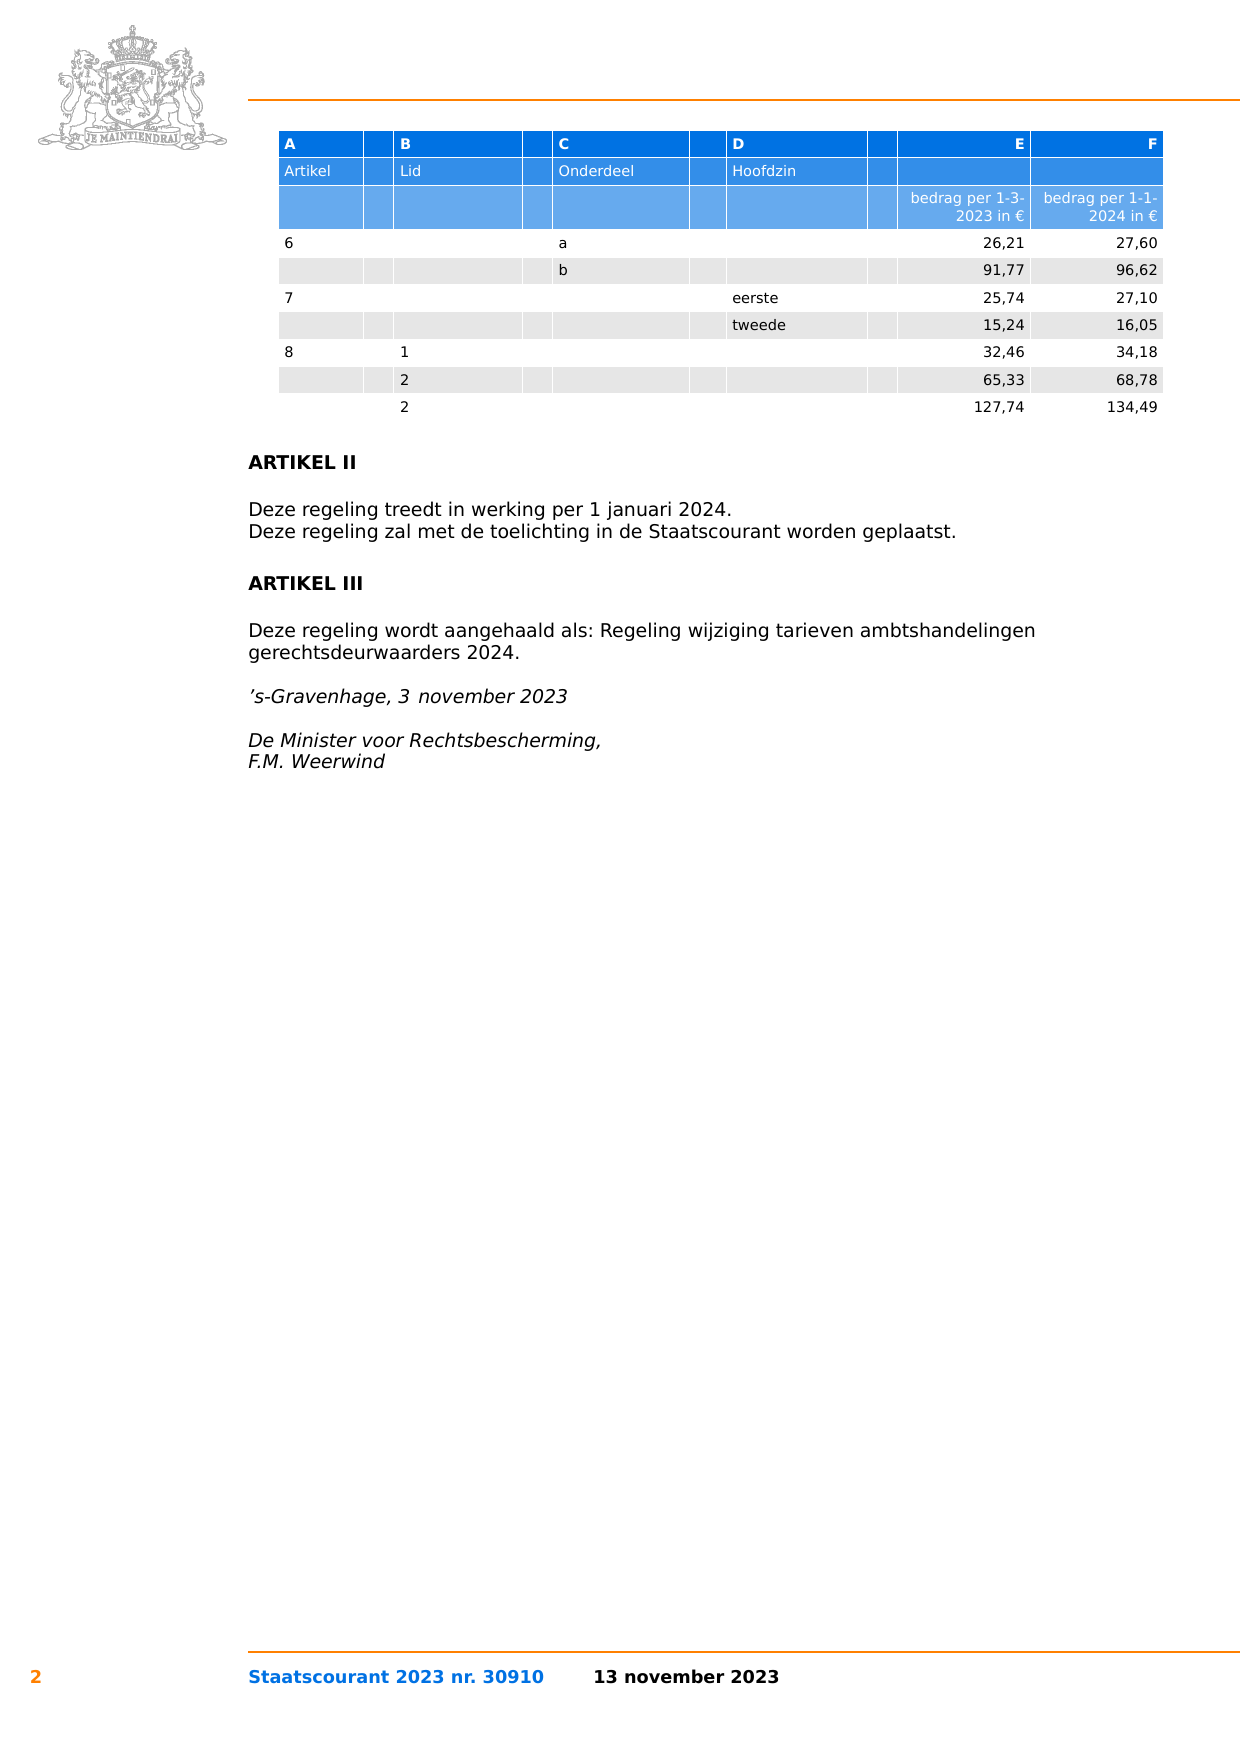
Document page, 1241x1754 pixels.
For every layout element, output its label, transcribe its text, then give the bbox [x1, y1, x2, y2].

table_cell eerste [727, 285, 867, 311]
table_cell [279, 395, 363, 421]
table_cell Onderdeel [553, 158, 689, 185]
table_cell [364, 186, 393, 229]
table_header F [1031, 131, 1163, 157]
table_cell 91,77 [898, 258, 1030, 284]
table_cell [523, 395, 552, 421]
subtitle ARTIKEL III [248, 573, 1163, 595]
table_cell [364, 312, 393, 339]
text Deze regeling treedt in werking per 1 januari 2024. [248, 499, 1163, 521]
table_cell a [553, 230, 689, 256]
table_cell [523, 340, 552, 366]
table_cell [690, 312, 726, 339]
table_cell Lid [394, 158, 522, 185]
table_cell [364, 158, 393, 185]
table_cell b [553, 258, 689, 284]
table_cell bedrag per 1-1-2024 in € [1031, 186, 1163, 229]
table_cell [690, 186, 726, 229]
table_cell [523, 158, 552, 185]
table_cell [523, 186, 552, 229]
table_cell [364, 395, 393, 421]
table_cell 127,74 [898, 395, 1030, 421]
table_cell 134,49 [1031, 395, 1163, 421]
table_cell [553, 186, 689, 229]
table_cell [364, 340, 393, 366]
table_cell [394, 230, 522, 256]
table_cell [868, 312, 897, 339]
table_cell 34,18 [1031, 340, 1163, 366]
table_cell [1031, 158, 1163, 185]
table_cell Artikel [279, 158, 363, 185]
table_cell [279, 312, 363, 339]
table_cell [553, 340, 689, 366]
table_cell [727, 395, 867, 421]
table_header E [898, 131, 1030, 157]
table_cell 6 [279, 230, 363, 256]
table_cell [898, 158, 1030, 185]
table_cell 25,74 [898, 285, 1030, 311]
table_cell [690, 367, 726, 393]
table_cell [690, 230, 726, 256]
table_cell [364, 367, 393, 393]
table_cell [868, 258, 897, 284]
picture [38, 25, 227, 150]
table_cell 68,78 [1031, 367, 1163, 393]
table_cell [553, 312, 689, 339]
table_cell [690, 340, 726, 366]
table_cell [364, 230, 393, 256]
table_cell 96,62 [1031, 258, 1163, 284]
table_cell [364, 285, 393, 311]
table_cell [523, 258, 552, 284]
table_cell 8 [279, 340, 363, 366]
table_header C [553, 131, 689, 157]
table_cell [553, 367, 689, 393]
table_cell [394, 258, 522, 284]
table_cell [727, 340, 867, 366]
table_cell 1 [394, 340, 522, 366]
table_cell [394, 285, 522, 311]
text Deze regeling zal met de toelichting in de Staatscourant worden geplaatst. [248, 521, 1163, 543]
table_cell tweede [727, 312, 867, 339]
table_header B [394, 131, 522, 157]
table_cell [279, 367, 363, 393]
table_cell [394, 312, 522, 339]
table_cell [364, 258, 393, 284]
text ’s-Gravenhage, 3 november 2023 [248, 686, 1163, 708]
table_cell [279, 186, 363, 229]
table_cell [727, 230, 867, 256]
table_cell [868, 230, 897, 256]
table_header [523, 131, 552, 157]
table_cell [394, 186, 522, 229]
text Deze regeling wordt aangehaald als: Regeling wijziging tarieven ambtshandelingen gerechtsdeurwaarders 2024. [248, 620, 1163, 664]
table_cell [868, 285, 897, 311]
table_cell [523, 285, 552, 311]
table_cell 27,60 [1031, 230, 1163, 256]
table_header D [727, 131, 867, 157]
table_cell 7 [279, 285, 363, 311]
table_cell 26,21 [898, 230, 1030, 256]
table_cell [868, 367, 897, 393]
table_cell [553, 285, 689, 311]
table_cell [727, 367, 867, 393]
table_cell [868, 186, 897, 229]
table_cell [690, 158, 726, 185]
table_cell [868, 340, 897, 366]
table_cell 2 [394, 395, 522, 421]
table_cell Hoofdzin [727, 158, 867, 185]
text De Minister voor Rechtsbescherming, F.M. Weerwind [248, 729, 1163, 773]
table_cell 16,05 [1031, 312, 1163, 339]
table_header [690, 131, 726, 157]
table_cell [690, 258, 726, 284]
table_cell [727, 258, 867, 284]
table_cell bedrag per 1-3-2023 in € [898, 186, 1030, 229]
table_cell [553, 395, 689, 421]
table_header A [279, 131, 363, 157]
table_cell 27,10 [1031, 285, 1163, 311]
table_header [868, 131, 897, 157]
subtitle ARTIKEL II [248, 452, 1163, 474]
table_header [364, 131, 393, 157]
table_cell [523, 230, 552, 256]
table_cell [727, 186, 867, 229]
table_cell [279, 258, 363, 284]
table_cell 2 [394, 367, 522, 393]
table_cell [690, 395, 726, 421]
table_cell [690, 285, 726, 311]
table_cell 65,33 [898, 367, 1030, 393]
table_cell 15,24 [898, 312, 1030, 339]
table_cell [523, 367, 552, 393]
table_cell [523, 312, 552, 339]
table_cell [868, 395, 897, 421]
table_cell 32,46 [898, 340, 1030, 366]
table_cell [868, 158, 897, 185]
